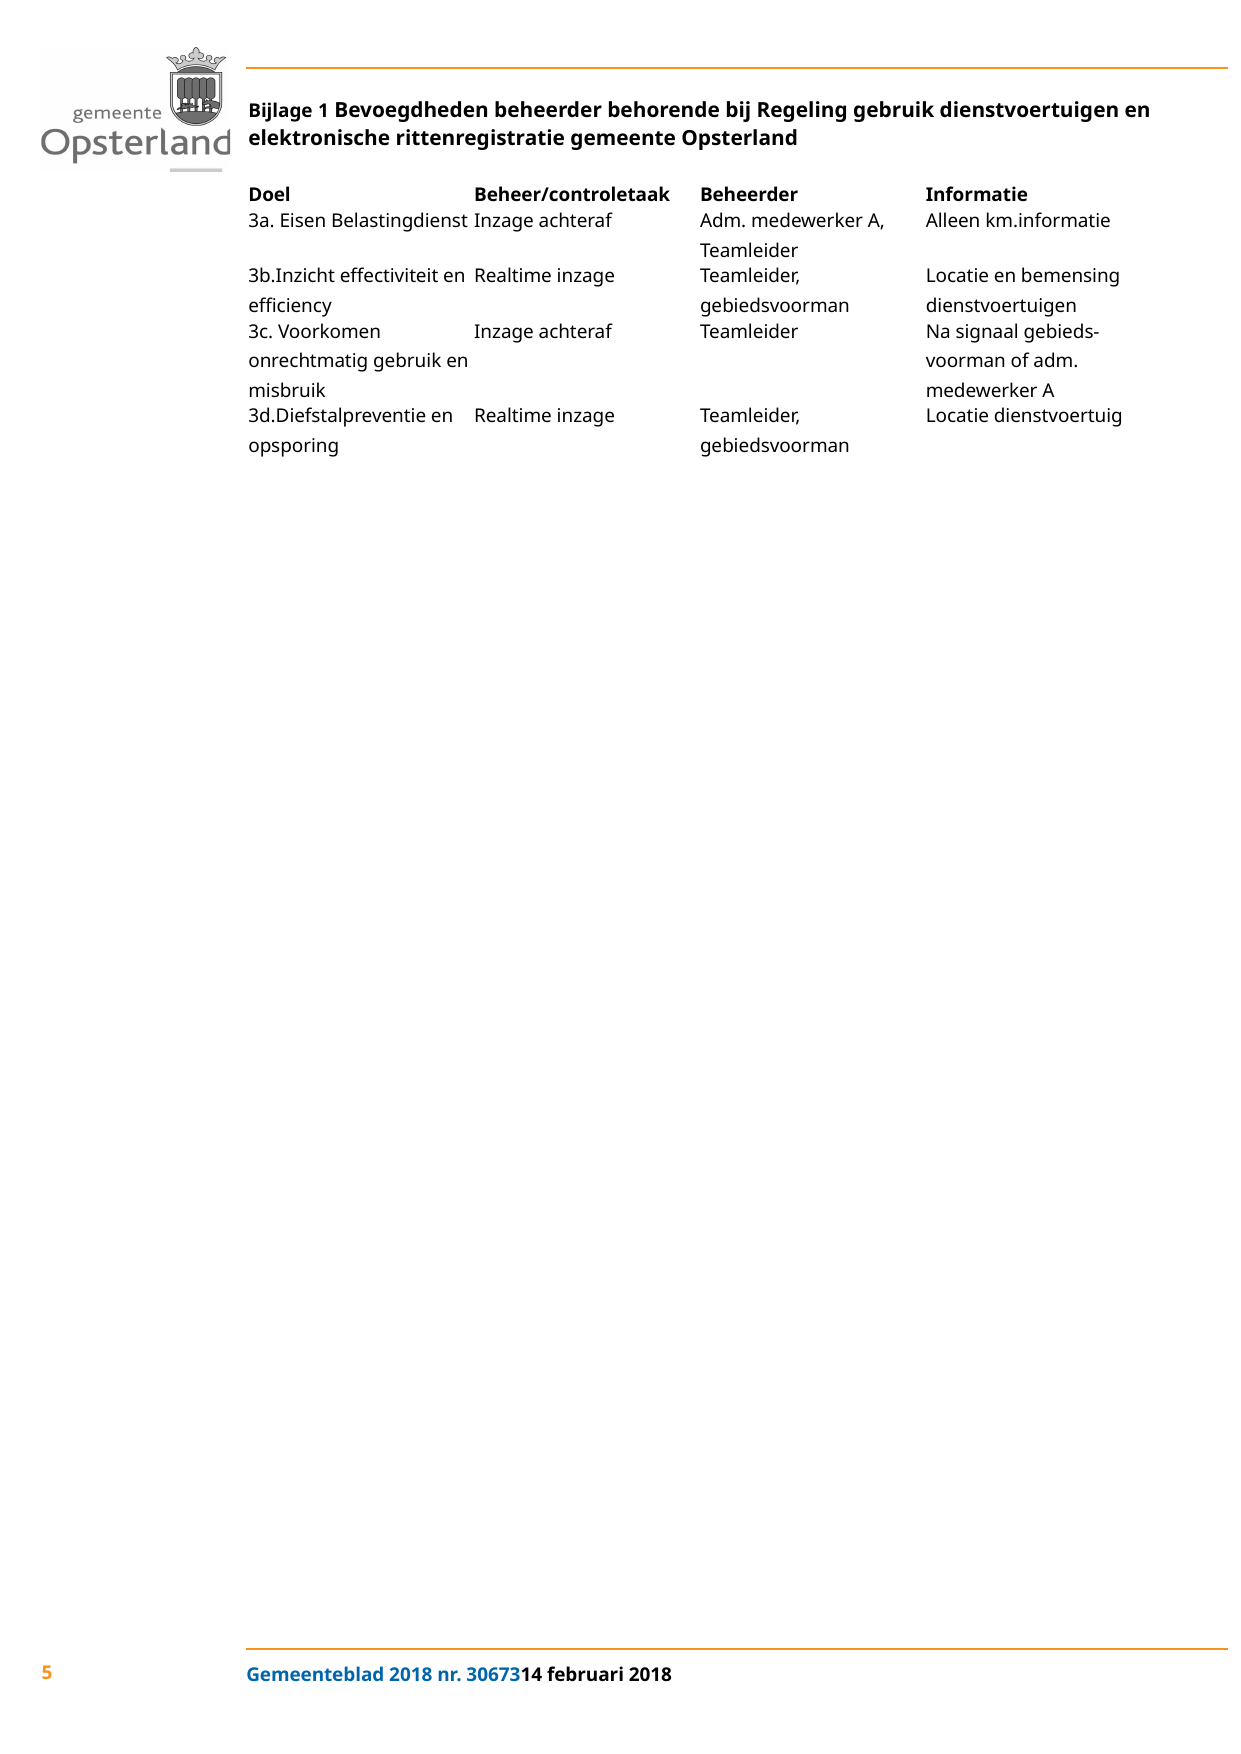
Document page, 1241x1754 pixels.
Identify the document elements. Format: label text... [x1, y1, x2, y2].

table_header Beheer/controletaak [474, 181, 700, 207]
table_cell Adm. medewerker A, Teamleider [700, 207, 926, 262]
table_cell Teamleider, gebiedsvoorman [700, 263, 926, 318]
table_cell Inzage achteraf [474, 207, 700, 262]
table_cell Locatie en bemensing dienstvoertuigen [926, 263, 1152, 318]
text Bijlage 1 Bevoegdheden beheerder behorende bij Regeling gebruik dienstvoertuigen en elektronische rittenregistratie gemeente Opsterland [248, 95, 1152, 152]
table_cell 3a. Eisen Belastingdienst [248, 207, 474, 262]
table_cell 3d.Diefstalpreventie en opsporing [248, 403, 474, 458]
table_cell Teamleider, gebiedsvoorman [700, 403, 926, 458]
table_cell Teamleider [700, 318, 926, 403]
table_header Doel [248, 181, 474, 207]
table_header Beheerder [700, 181, 926, 207]
table_cell 3b.Inzicht effectiviteit en efficiency [248, 263, 474, 318]
picture [41, 47, 231, 172]
table_cell Realtime inzage [474, 403, 700, 458]
table_cell Locatie dienstvoertuig [926, 403, 1152, 458]
table_cell Na signaal gebieds- voorman of adm. medewerker A [926, 318, 1152, 403]
table_cell 3c. Voorkomen onrechtmatig gebruik en misbruik [248, 318, 474, 403]
table_header Informatie [926, 181, 1152, 207]
table_cell Inzage achteraf [474, 318, 700, 403]
table_cell Realtime inzage [474, 263, 700, 318]
table_cell Alleen km.informatie [926, 207, 1152, 262]
